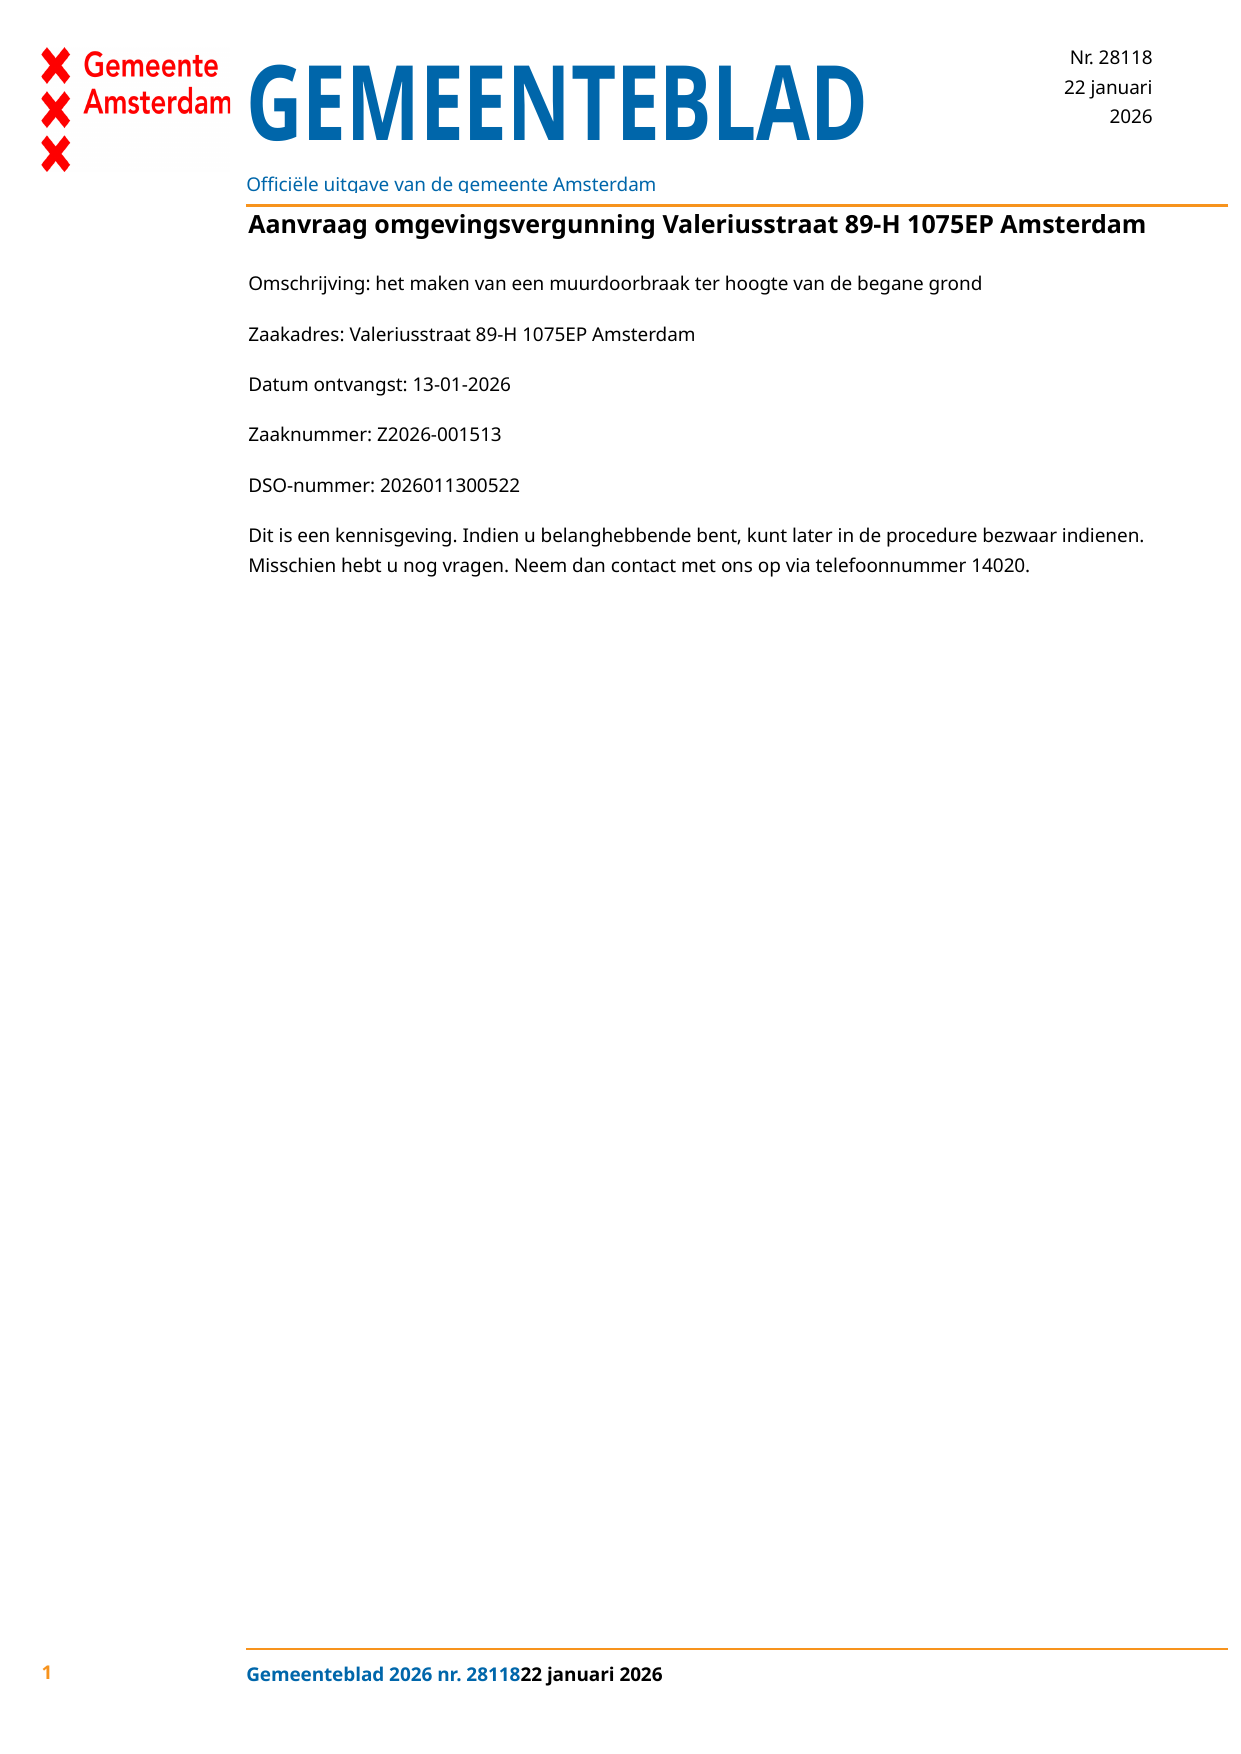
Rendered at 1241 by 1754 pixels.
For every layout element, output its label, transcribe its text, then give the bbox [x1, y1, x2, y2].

text Omschrijving: het maken van een muurdoorbraak ter hoogte van de begane grond [248, 270, 1152, 296]
text DSO-nummer: 2026011300522 [248, 472, 1152, 498]
text Zaakadres: Valeriusstraat 89-H 1075EP Amsterdam [248, 321, 1152, 346]
picture [41, 47, 231, 172]
text Aanvraag omgevingsvergunning Valeriusstraat 89-H 1075EP Amsterdam [248, 207, 1152, 241]
text Zaaknummer: Z2026-001513 [248, 422, 1152, 447]
text Dit is een kennisgeving. Indien u belanghebbende bent, kunt later in de procedure bezwaar indienen. Misschien hebt u nog vragen. Neem dan contact met ons op via telefoonnummer 14020. [248, 522, 1152, 578]
text Datum ontvangst: 13-01-2026 [248, 371, 1152, 397]
